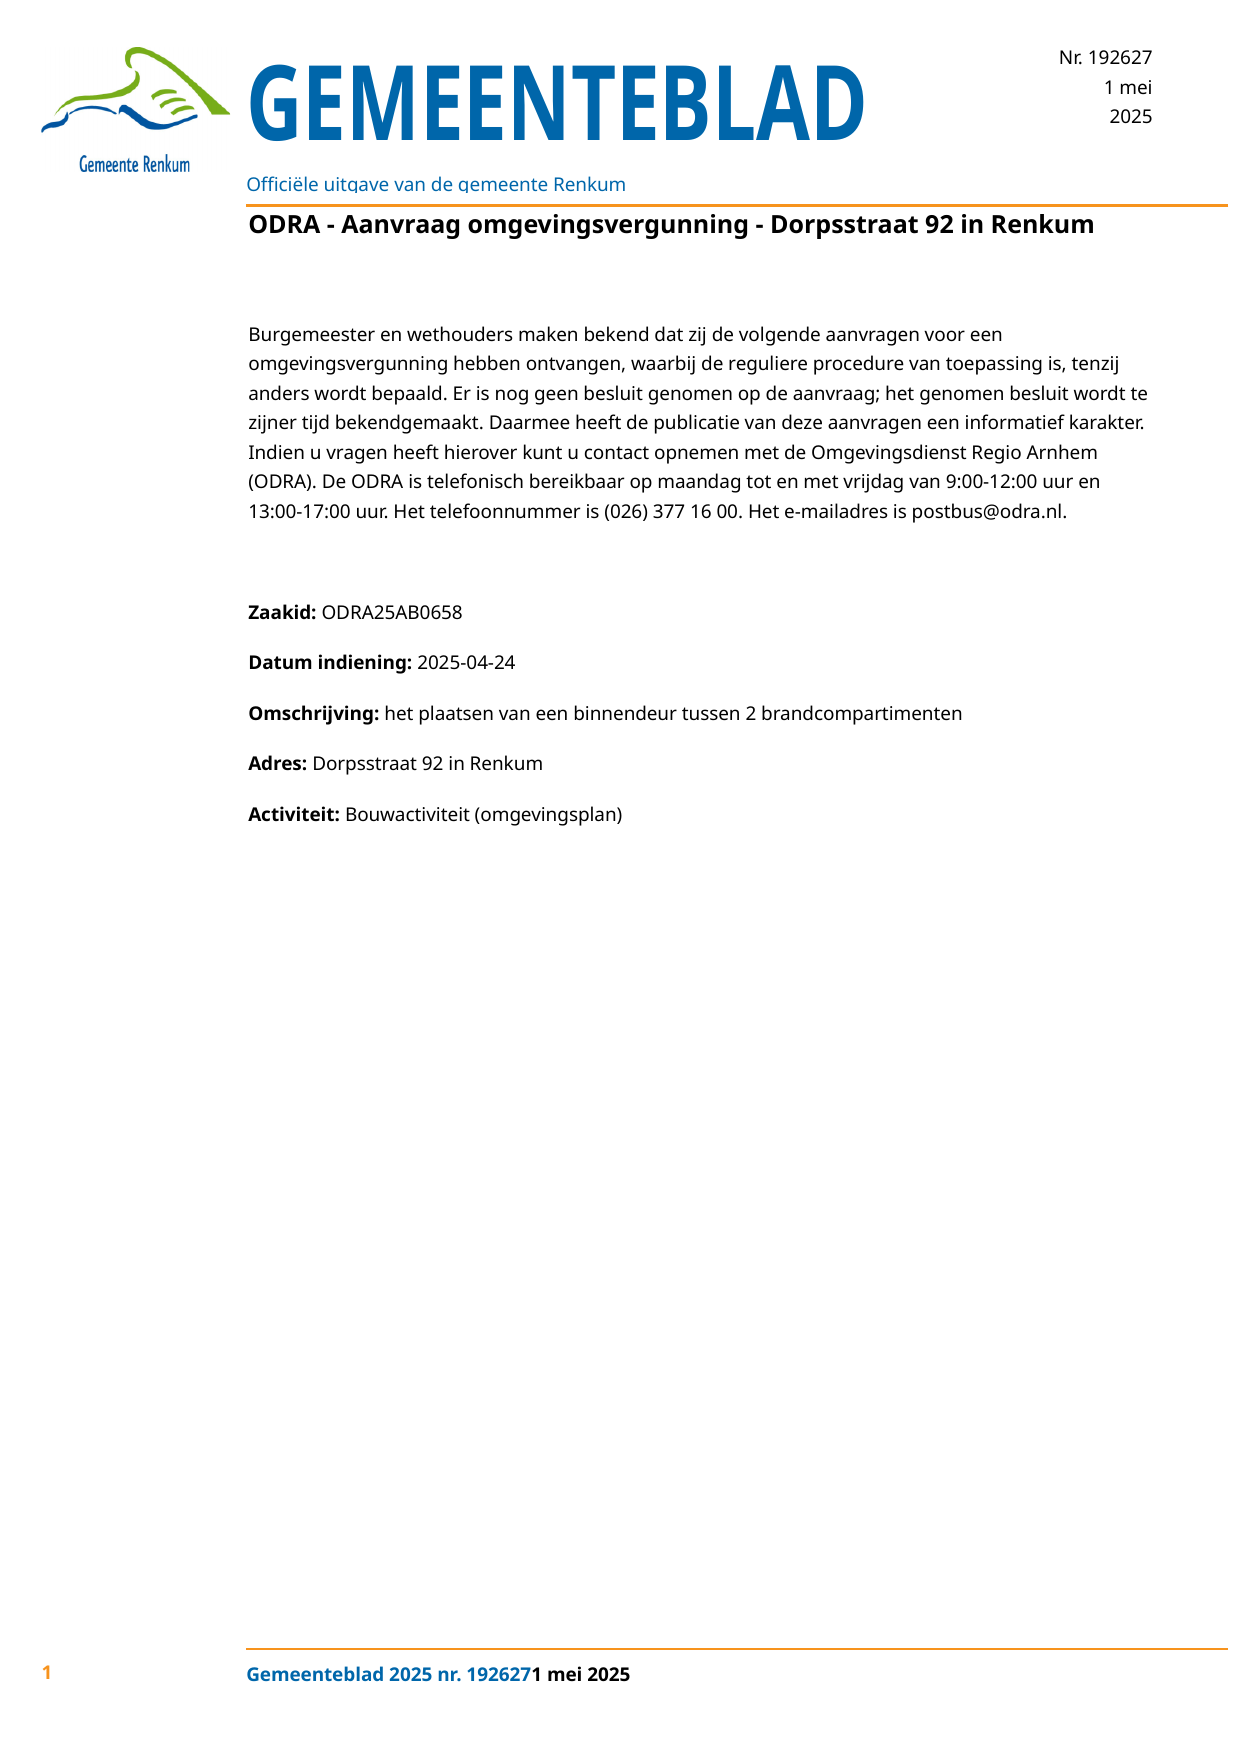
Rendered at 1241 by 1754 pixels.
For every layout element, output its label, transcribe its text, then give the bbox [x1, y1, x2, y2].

text Omschrijving: het plaatsen van een binnendeur tussen 2 brandcompartimenten [248, 700, 1152, 726]
text Datum indiening: 2025-04-24 [248, 649, 1152, 675]
picture [41, 47, 231, 172]
text ODRA - Aanvraag omgevingsvergunning - Dorpsstraat 92 in Renkum [248, 207, 1152, 241]
text Burgemeester en wethouders maken bekend dat zij de volgende aanvragen voor een omgevingsvergunning hebben ontvangen, waarbij de reguliere procedure van toepassing is, tenzij anders wordt bepaald. Er is nog geen besluit genomen op de aanvraag; het genomen besluit wordt te zijner tijd bekendgemaakt. Daarmee heeft de publicatie van deze aanvragen een informatief karakter. Indien u vragen heeft hierover kunt u contact opnemen met de Omgevingsdienst Regio Arnhem (ODRA). De ODRA is telefonisch bereikbaar op maandag tot en met vrijdag van 9:00-12:00 uur en 13:00-17:00 uur. Het telefoonnummer is (026) 377 16 00. Het e-mailadres is postbus@odra.nl. [248, 321, 1152, 524]
text Zaakid: ODRA25AB0658 [248, 599, 1152, 625]
text Activiteit: Bouwactiviteit (omgevingsplan) [248, 801, 1152, 826]
text Adres: Dorpsstraat 92 in Renkum [248, 750, 1152, 776]
